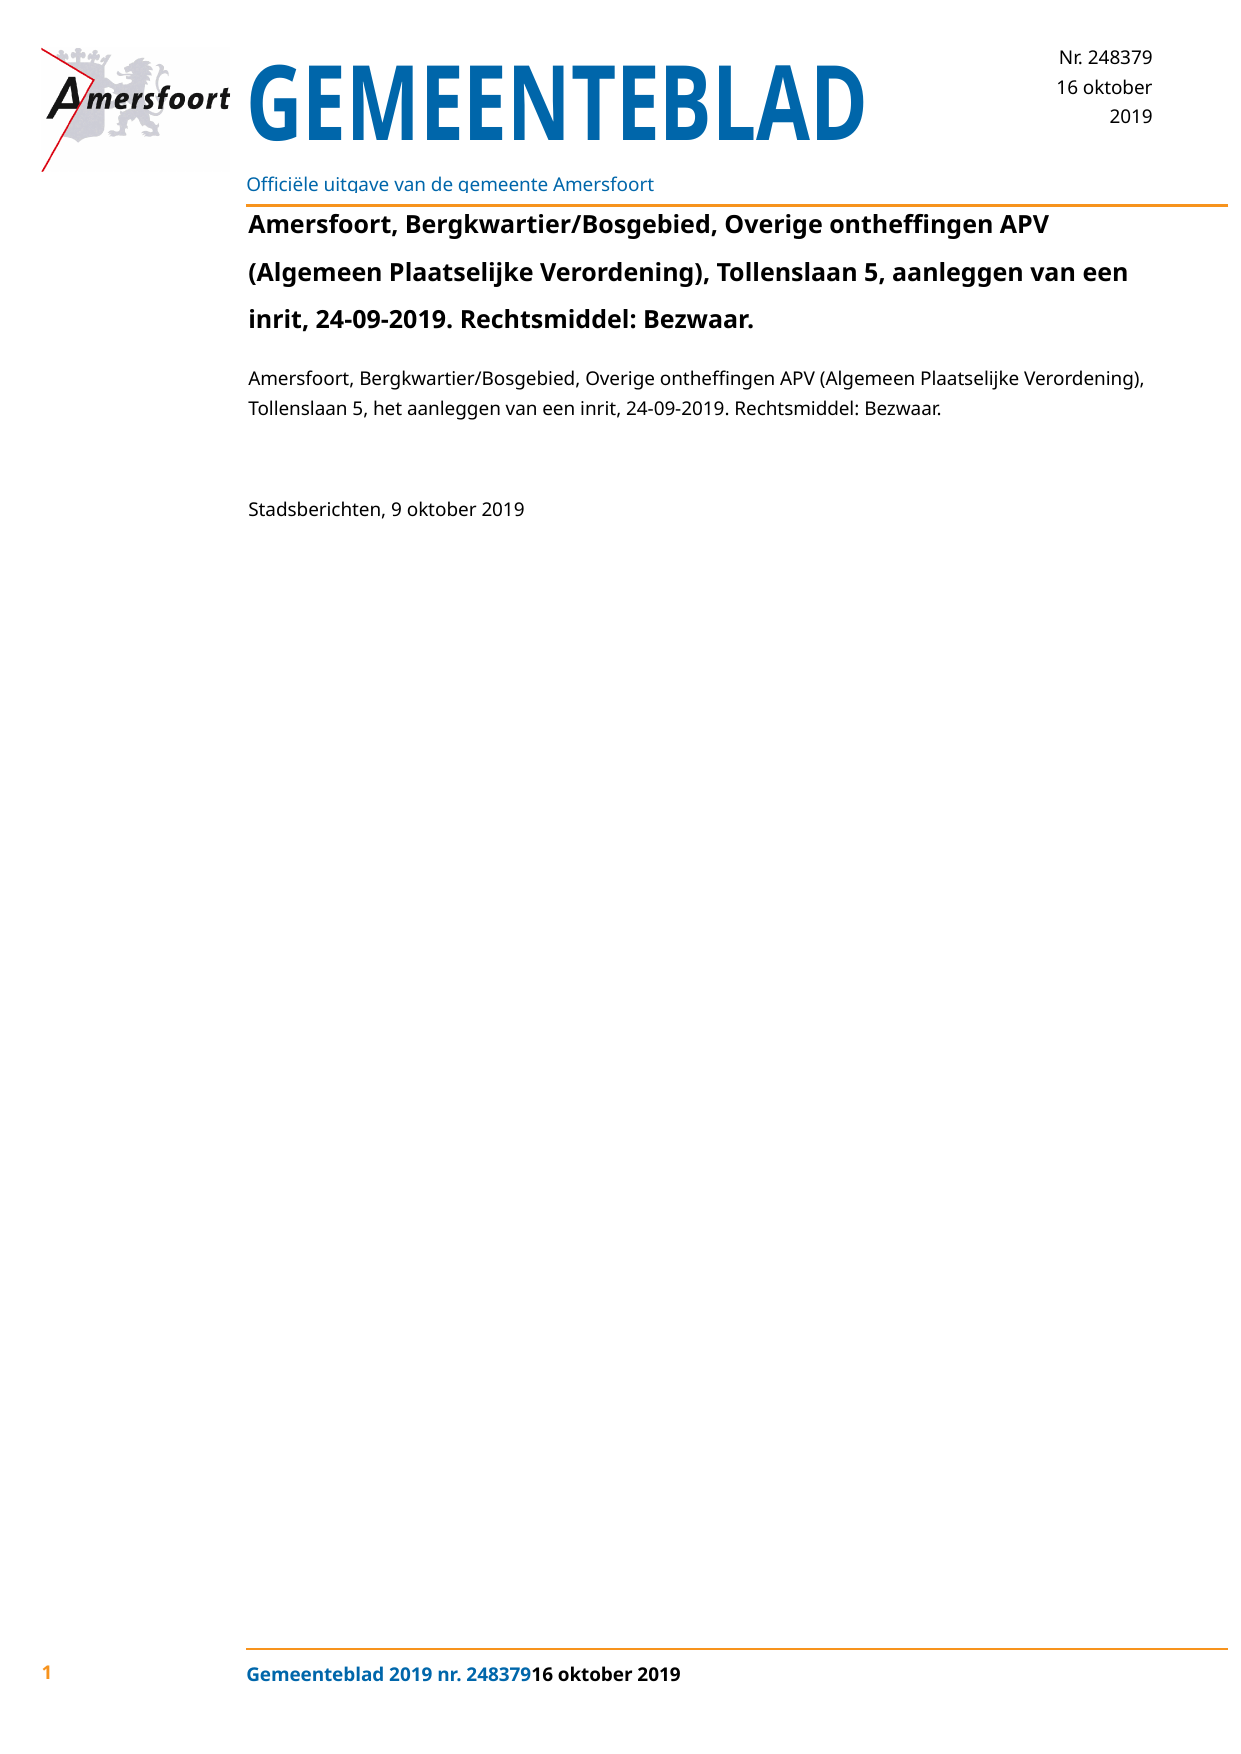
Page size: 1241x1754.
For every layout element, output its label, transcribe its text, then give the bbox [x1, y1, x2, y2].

text Stadsberichten, 9 oktober 2019 [248, 496, 1152, 522]
text Amersfoort, Bergkwartier/Bosgebied, Overige ontheffingen APV (Algemeen Plaatselijke Verordening), Tollenslaan 5, aanleggen van een inrit, 24-09-2019. Rechtsmiddel: Bezwaar. [248, 207, 1152, 336]
picture [41, 47, 231, 172]
text Amersfoort, Bergkwartier/Bosgebied, Overige ontheffingen APV (Algemeen Plaatselijke Verordening), Tollenslaan 5, het aanleggen van een inrit, 24-09-2019. Rechtsmiddel: Bezwaar. [248, 366, 1152, 421]
